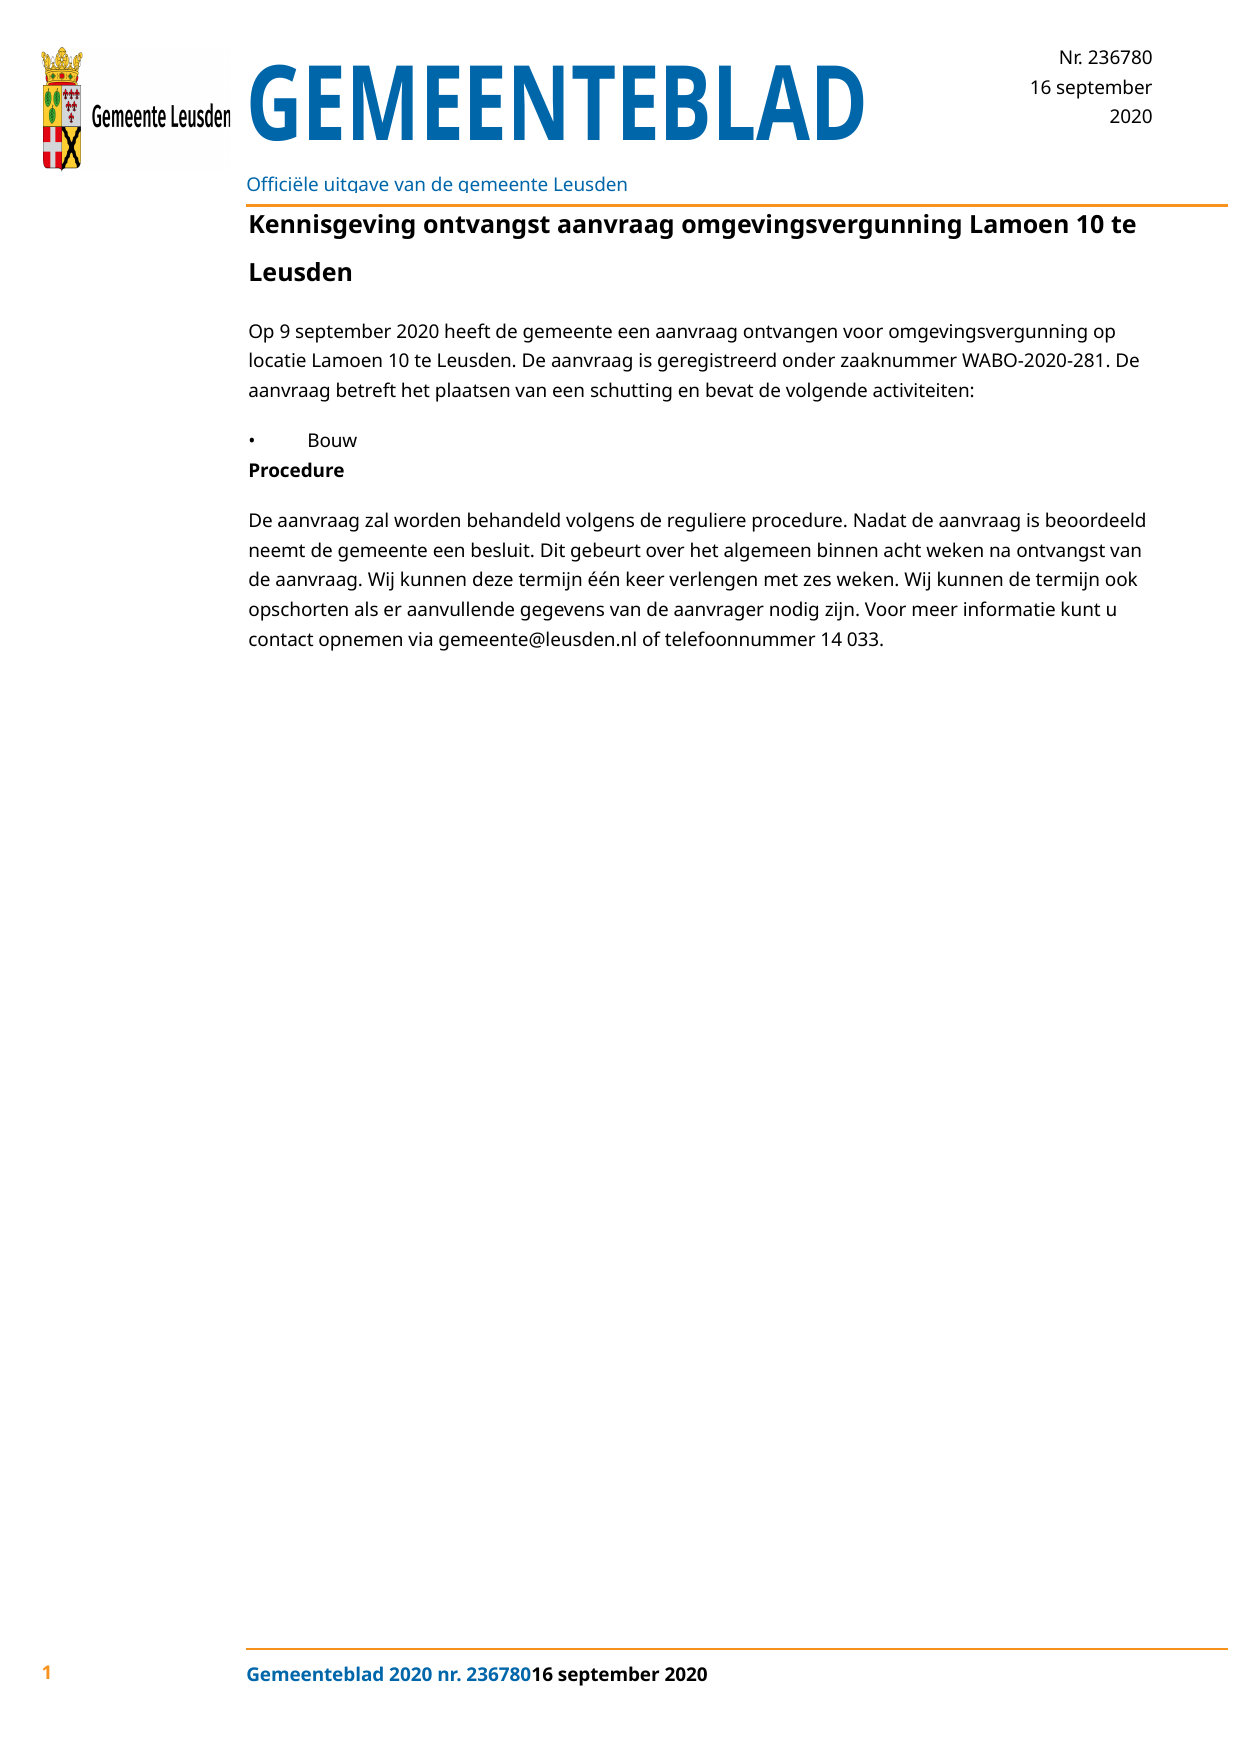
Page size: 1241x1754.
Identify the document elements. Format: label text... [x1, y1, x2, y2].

text De aanvraag zal worden behandeld volgens de reguliere procedure. Nadat de aanvraag is beoordeeld neemt de gemeente een besluit. Dit gebeurt over het algemeen binnen acht weken na ontvangst van de aanvraag. Wij kunnen deze termijn één keer verlengen met zes weken. Wij kunnen de termijn ook opschorten als er aanvullende gegevens van de aanvrager nodig zijn. Voor meer informatie kunt u contact opnemen via gemeente@leusden.nl of telefoonnummer 14 033. [248, 507, 1152, 652]
text Op 9 september 2020 heeft de gemeente een aanvraag ontvangen voor omgevingsvergunning op locatie Lamoen 10 te Leusden. De aanvraag is geregistreerd onder zaaknummer WABO-2020-281. De aanvraag betreft het plaatsen van een schutting en bevat de volgende activiteiten: [248, 318, 1152, 403]
text Procedure [248, 457, 1152, 483]
text Kennisgeving ontvangst aanvraag omgevingsvergunning Lamoen 10 te Leusden [248, 207, 1152, 288]
list Bouw [248, 427, 1152, 453]
picture [41, 47, 231, 172]
